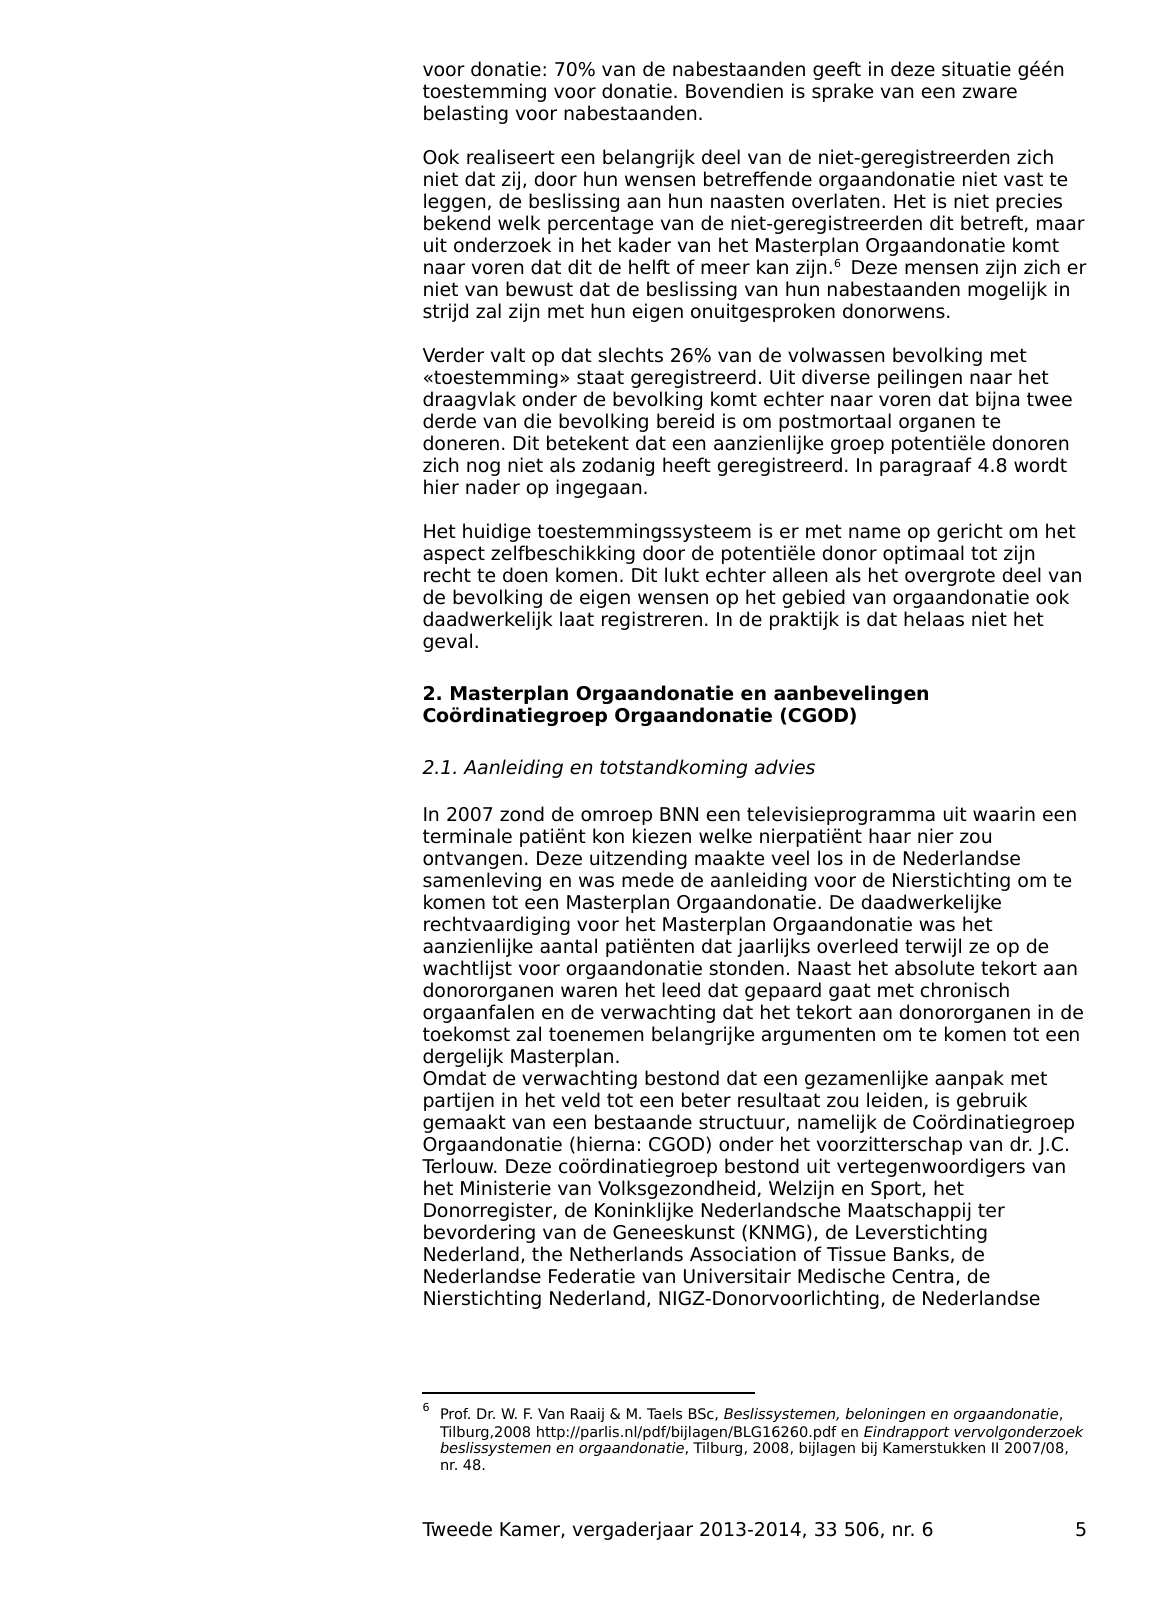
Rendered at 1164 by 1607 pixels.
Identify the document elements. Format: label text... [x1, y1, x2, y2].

subtitle 2. Masterplan Orgaandonatie en aanbevelingen Coördinatiegroep Orgaandonatie (CGOD) [422, 683, 1087, 727]
subtitle 2.1. Aanleiding en totstandkoming advies [422, 757, 1087, 779]
text Het huidige toestemmingssysteem is er met name op gericht om het aspect zelfbeschikking door de potentiële donor optimaal tot zijn recht te doen komen. Dit lukt echter alleen als het overgrote deel van de bevolking de eigen wensen op het gebied van orgaandonatie ook daadwerkelijk laat registreren. In de praktijk is dat helaas niet het geval. [422, 521, 1087, 653]
text Ook realiseert een belangrijk deel van de niet-geregistreerden zich niet dat zij, door hun wensen betreffende orgaandonatie niet vast te leggen, de beslissing aan hun naasten overlaten. Het is niet precies bekend welk percentage van de niet-geregistreerden dit betreft, maar uit onderzoek in het kader van het Masterplan Orgaandonatie komt naar voren dat dit de helft of meer kan zijn. Deze mensen zijn zich er niet van bewust dat de beslissing van hun nabestaanden mogelijk in strijd zal zijn met hun eigen onuitgesproken donorwens. [422, 147, 1087, 323]
text Omdat de verwachting bestond dat een gezamenlijke aanpak met partijen in het veld tot een beter resultaat zou leiden, is gebruik gemaakt van een bestaande structuur, namelijk de Coördinatiegroep Orgaandonatie (hierna: CGOD) onder het voorzitterschap van dr. J.C. Terlouw. Deze coördinatiegroep bestond uit vertegenwoordigers van het Ministerie van Volksgezondheid, Welzijn en Sport, het Donorregister, de Koninklijke Nederlandsche Maatschappij ter bevordering van de Geneeskunst (KNMG), de Leverstichting Nederland, the Netherlands Association of Tissue Banks, de Nederlandse Federatie van Universitair Medische Centra, de Nierstichting Nederland, NIGZ-Donorvoorlichting, de Nederlandse [422, 1068, 1087, 1309]
text voor donatie: 70% van de nabestaanden geeft in deze situatie géén toestemming voor donatie. Bovendien is sprake van een zware belasting voor nabestaanden. [422, 59, 1087, 125]
text In 2007 zond de omroep BNN een televisieprogramma uit waarin een terminale patiënt kon kiezen welke nierpatiënt haar nier zou ontvangen. Deze uitzending maakte veel los in de Nederlandse samenleving en was mede de aanleiding voor de Nierstichting om te komen tot een Masterplan Orgaandonatie. De daadwerkelijke rechtvaardiging voor het Masterplan Orgaandonatie was het aanzienlijke aantal patiënten dat jaarlijks overleed terwijl ze op de wachtlijst voor orgaandonatie stonden. Naast het absolute tekort aan donororganen waren het leed dat gepaard gaat met chronisch orgaanfalen en de verwachting dat het tekort aan donororganen in de toekomst zal toenemen belangrijke argumenten om te komen tot een dergelijk Masterplan. [422, 804, 1087, 1068]
text Verder valt op dat slechts 26% van de volwassen bevolking met «toestemming» staat geregistreerd. Uit diverse peilingen naar het draagvlak onder de bevolking komt echter naar voren dat bijna twee derde van die bevolking bereid is om postmortaal organen te doneren. Dit betekent dat een aanzienlijke groep potentiële donoren zich nog niet als zodanig heeft geregistreerd. In paragraaf 4.8 wordt hier nader op ingegaan. [422, 345, 1087, 499]
text Prof. Dr. W. F. Van Raaij & M. Taels BSc, Beslissystemen, beloningen en orgaandonatie, Tilburg,2008 http://parlis.nl/pdf/bijlagen/BLG16260.pdf en Eindrapport vervolgonderzoek beslissystemen en orgaandonatie, Tilburg, 2008, bijlagen bij Kamerstukken II 2007/08, nr. 48. [422, 1402, 1087, 1474]
